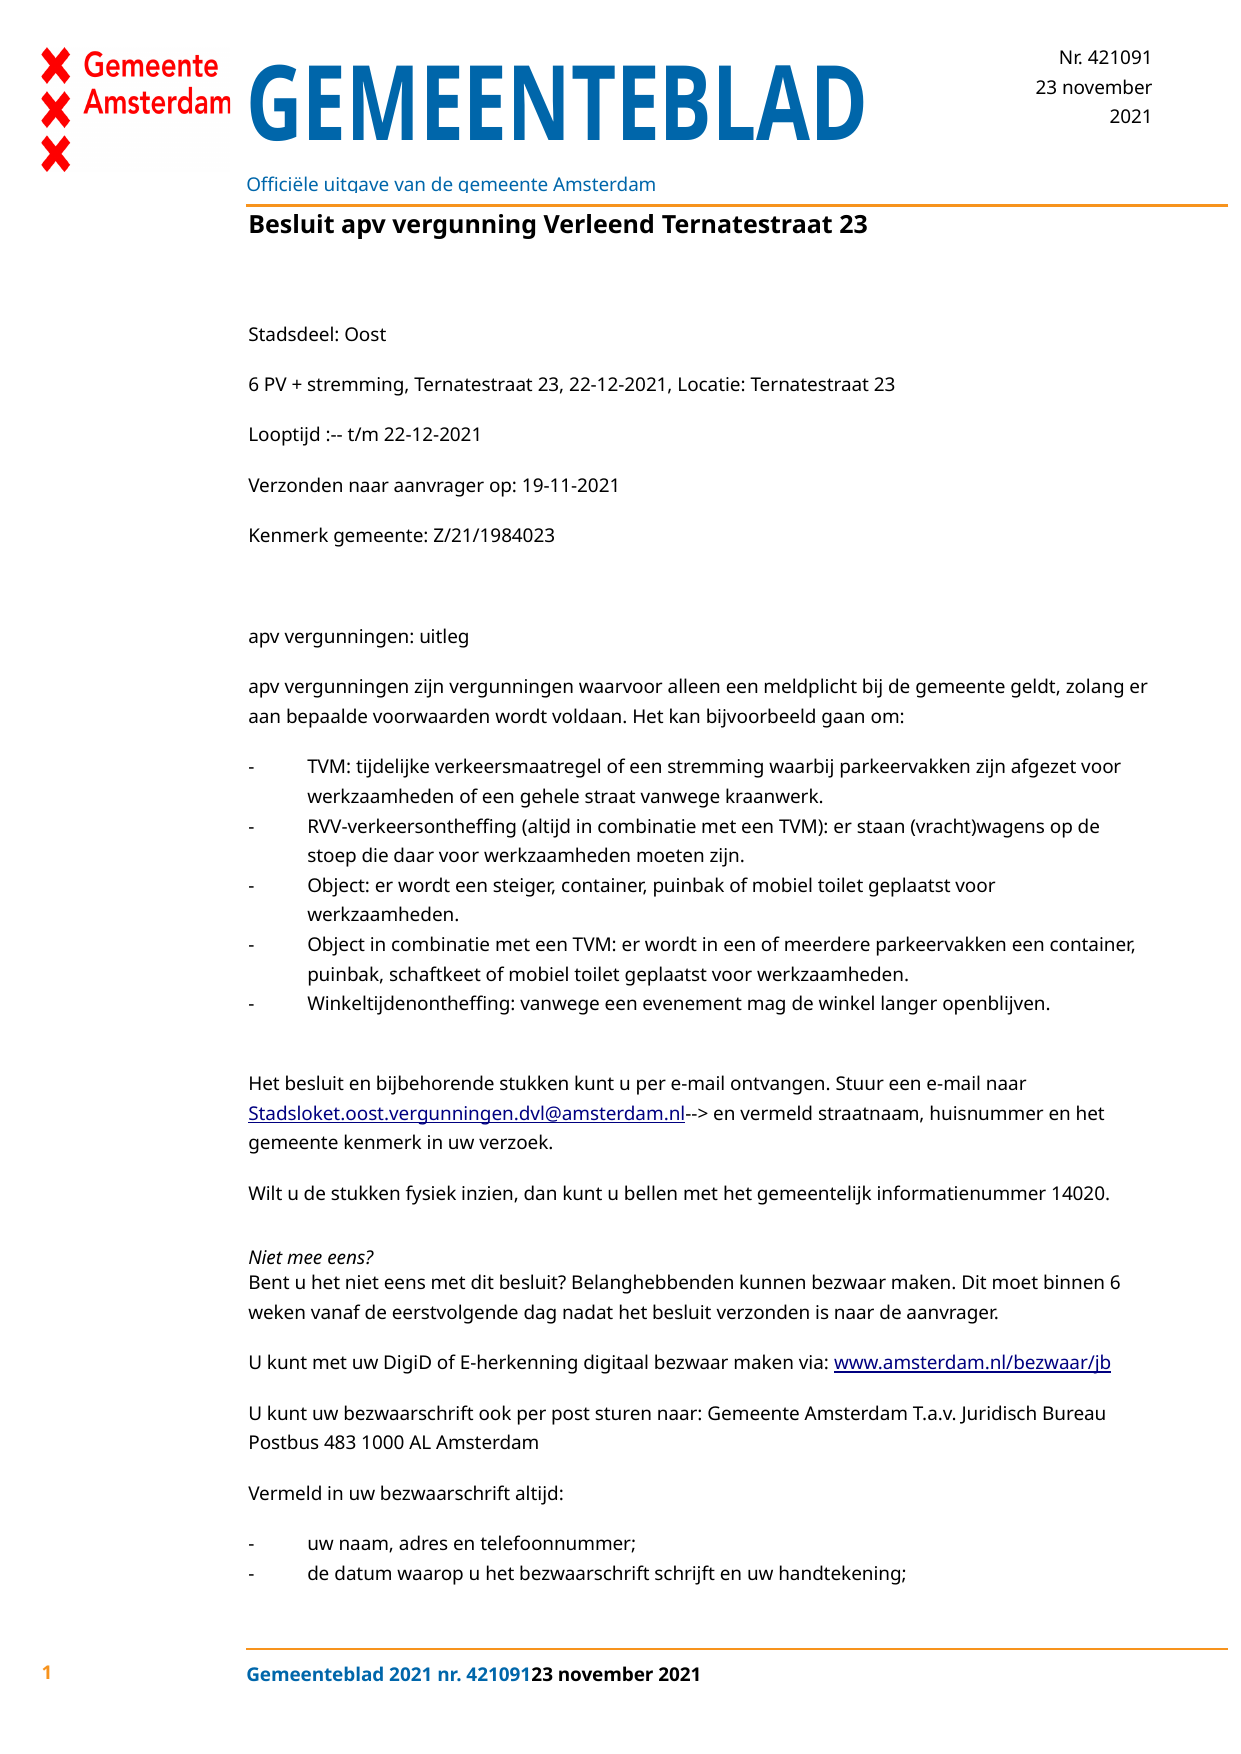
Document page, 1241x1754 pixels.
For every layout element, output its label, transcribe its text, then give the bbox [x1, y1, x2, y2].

text Het besluit en bijbehorende stukken kunt u per e-mail ontvangen. Stuur een e-mail naar Stadsloket.oost.vergunningen.dvl@amsterdam.nl--> en vermeld straatnaam, huisnummer en het gemeente kenmerk in uw verzoek. [248, 1070, 1152, 1155]
text Stadsdeel: Oost [248, 321, 1152, 346]
list Winkeltijdenontheffing: vanwege een evenement mag de winkel langer openblijven. [248, 990, 1152, 1016]
picture [41, 47, 231, 172]
text Vermeld in uw bezwaarschrift altijd: [248, 1480, 1152, 1506]
text Looptijd :-- t/m 22-12-2021 [248, 422, 1152, 447]
text Besluit apv vergunning Verleend Ternatestraat 23 [248, 207, 1152, 241]
list Object in combinatie met een TVM: er wordt in een of meerdere parkeervakken een container, puinbak, schaftkeet of mobiel toilet geplaatst voor werkzaamheden. [248, 931, 1152, 986]
list Object: er wordt een steiger, container, puinbak of mobiel toilet geplaatst voor werkzaamheden. [248, 872, 1152, 927]
text Verzonden naar aanvrager op: 19-11-2021 [248, 472, 1152, 498]
text U kunt met uw DigiD of E-herkenning digitaal bezwaar maken via: www.amsterdam.nl/bezwaar/jb [248, 1349, 1152, 1375]
text Wilt u de stukken fysiek inzien, dan kunt u bellen met het gemeentelijk informatienummer 14020. [248, 1180, 1152, 1206]
text Niet mee eens? [248, 1244, 1152, 1269]
list TVM: tijdelijke verkeersmaatregel of een stremming waarbij parkeervakken zijn afgezet voor werkzaamheden of een gehele straat vanwege kraanwerk. [248, 754, 1152, 809]
list RVV-verkeersontheffing (altijd in combinatie met een TVM): er staan (vracht)wagens op de stoep die daar voor werkzaamheden moeten zijn. [248, 813, 1152, 868]
text apv vergunningen: uitleg [248, 623, 1152, 649]
text Kenmerk gemeente: Z/21/1984023 [248, 522, 1152, 548]
text U kunt uw bezwaarschrift ook per post sturen naar: Gemeente Amsterdam T.a.v. Juridisch Bureau Postbus 483 1000 AL Amsterdam [248, 1400, 1152, 1455]
list uw naam, adres en telefoonnummer; [248, 1530, 1152, 1556]
list de datum waarop u het bezwaarschrift schrijft en uw handtekening; [248, 1560, 1152, 1586]
text Bent u het niet eens met dit besluit? Belanghebbenden kunnen bezwaar maken. Dit moet binnen 6 weken vanaf de eerstvolgende dag nadat het besluit verzonden is naar de aanvrager. [248, 1269, 1152, 1325]
text apv vergunningen zijn vergunningen waarvoor alleen een meldplicht bij de gemeente geldt, zolang er aan bepaalde voorwaarden wordt voldaan. Het kan bijvoorbeeld gaan om: [248, 674, 1152, 729]
text 6 PV + stremming, Ternatestraat 23, 22-12-2021, Locatie: Ternatestraat 23 [248, 371, 1152, 397]
